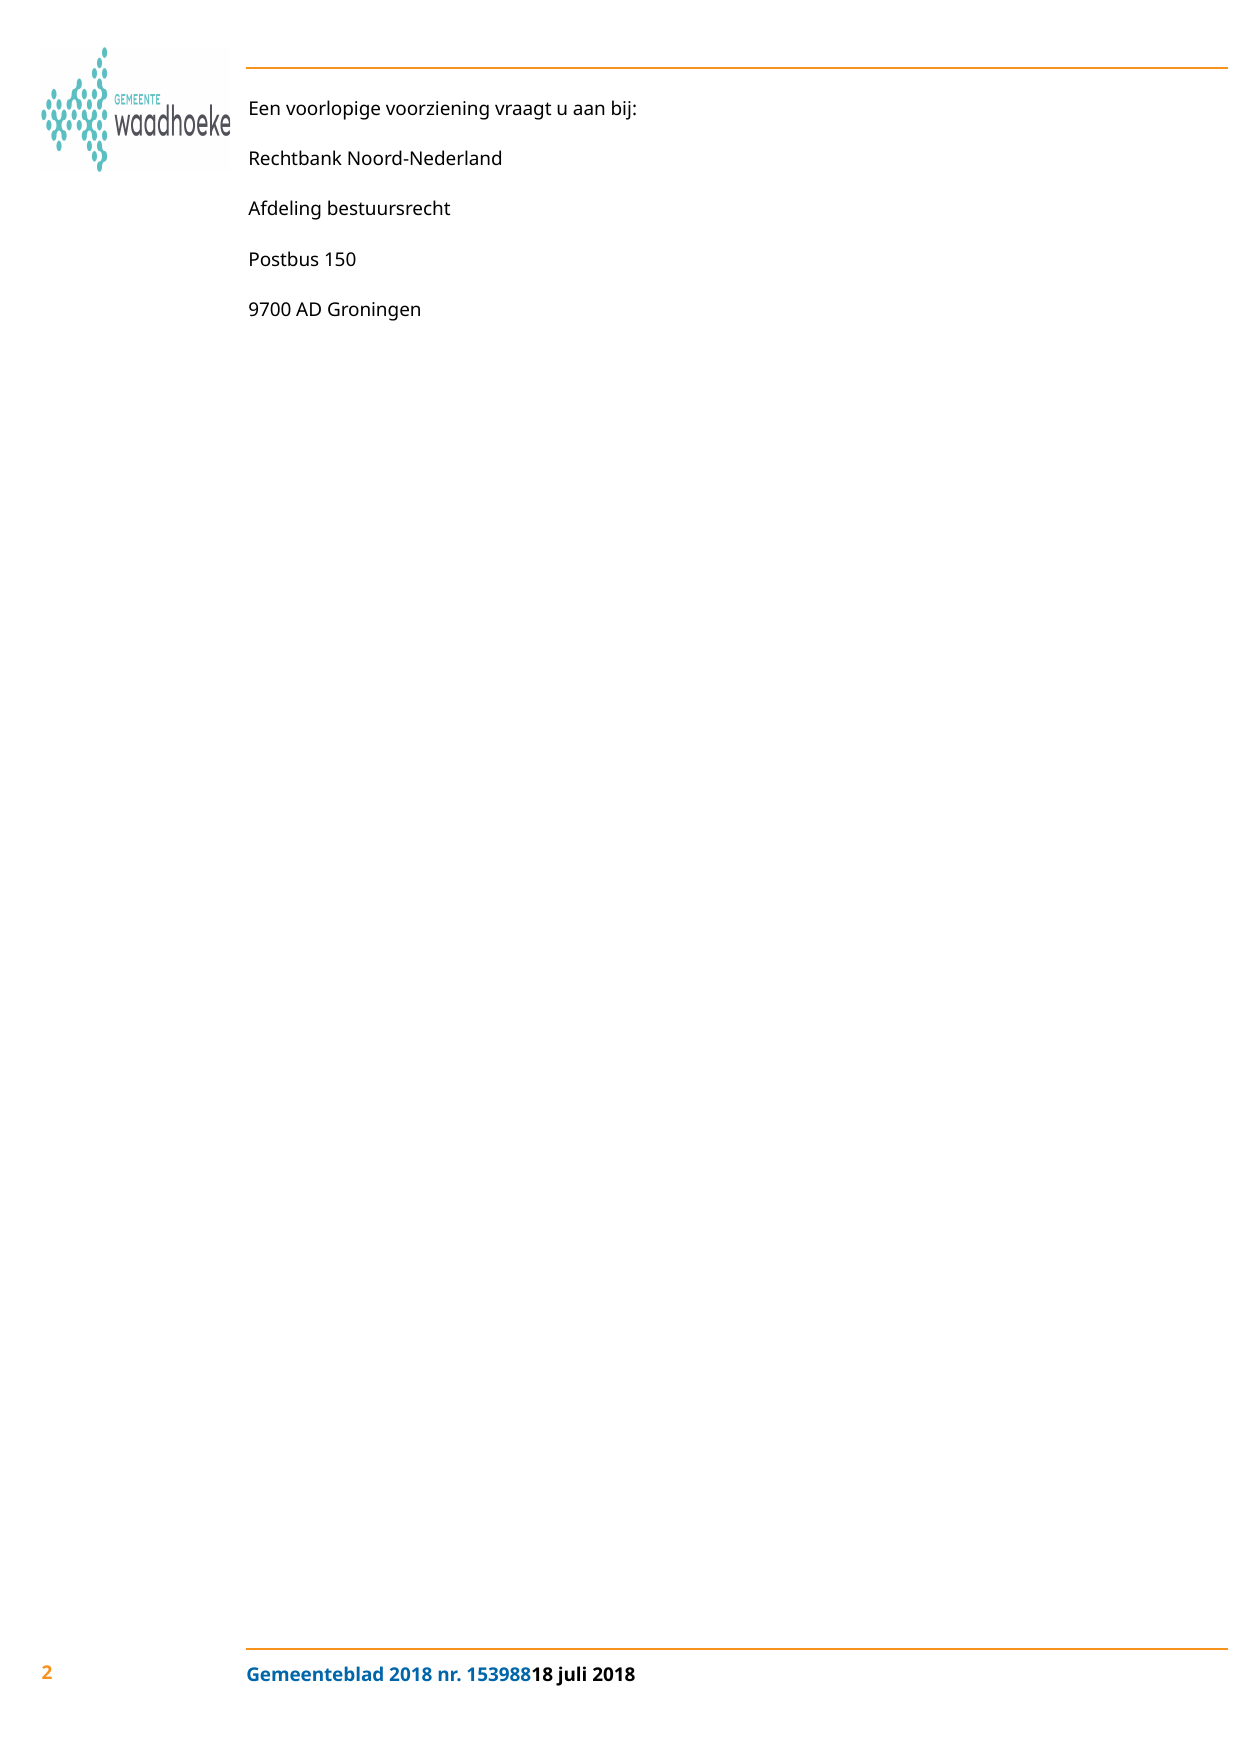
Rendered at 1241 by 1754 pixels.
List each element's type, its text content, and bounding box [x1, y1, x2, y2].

text Postbus 150 [248, 246, 1152, 272]
picture [41, 47, 231, 172]
text Rechtbank Noord-Nederland [248, 145, 1152, 171]
text Afdeling bestuursrecht [248, 196, 1152, 221]
text 9700 AD Groningen [248, 296, 1152, 322]
text Een voorlopige voorziening vraagt u aan bij: [248, 95, 1152, 121]
